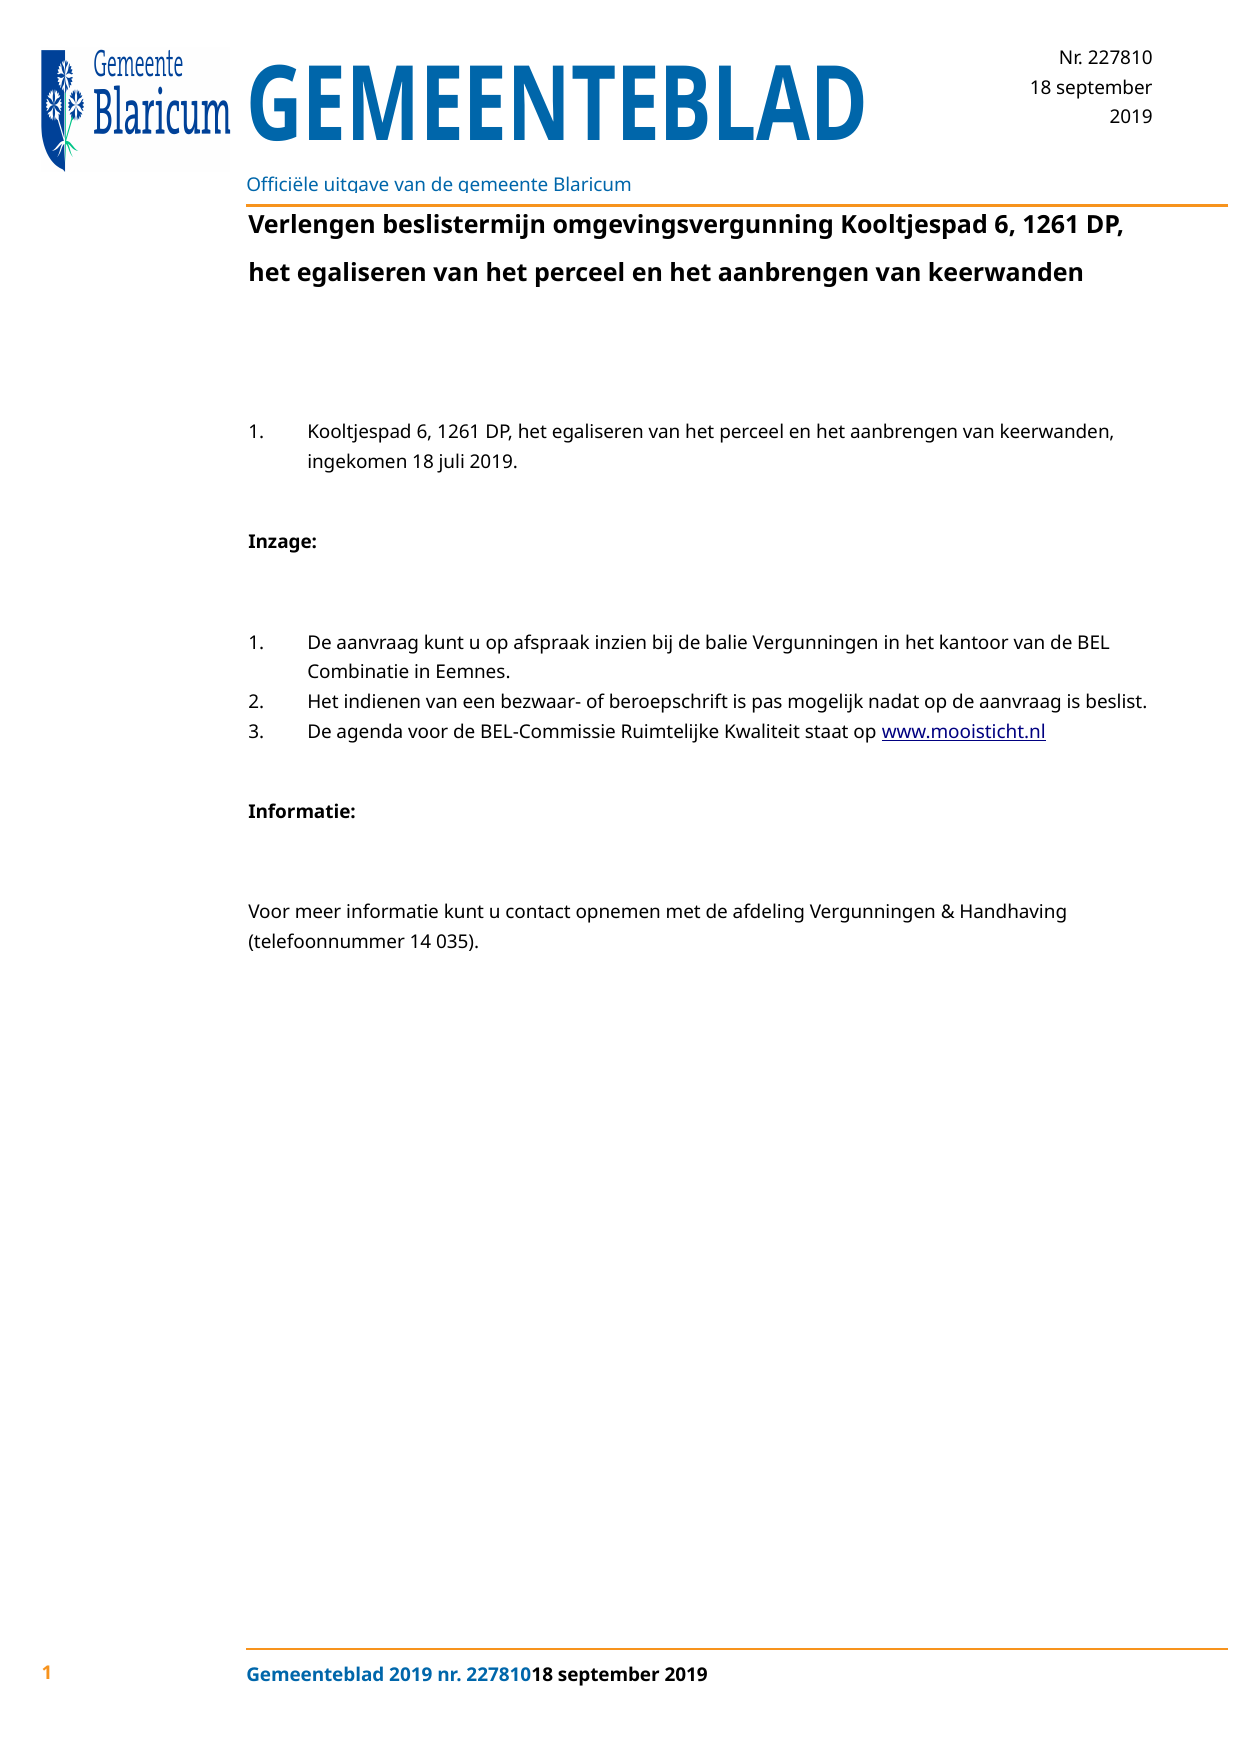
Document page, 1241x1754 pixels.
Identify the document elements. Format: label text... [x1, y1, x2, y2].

picture [41, 47, 231, 172]
text Voor meer informatie kunt u contact opnemen met de afdeling Vergunningen & Handhaving (telefoonnummer 14 035). [248, 899, 1152, 954]
list Kooltjespad 6, 1261 DP, het egaliseren van het perceel en het aanbrengen van keerwanden, ingekomen 18 juli 2019. [248, 419, 1152, 474]
list De aanvraag kunt u op afspraak inzien bij de balie Vergunningen in het kantoor van de BEL Combinatie in Eemnes. [248, 629, 1152, 684]
list De agenda voor de BEL-Commissie Ruimtelijke Kwaliteit staat op www.mooisticht.nl [248, 718, 1152, 744]
list Het indienen van een bezwaar- of beroepschrift is pas mogelijk nadat op de aanvraag is beslist. [248, 688, 1152, 714]
text Inzage: [248, 528, 1152, 554]
text Informatie: [248, 798, 1152, 824]
text Verlengen beslistermijn omgevingsvergunning Kooltjespad 6, 1261 DP, het egaliseren van het perceel en het aanbrengen van keerwanden [248, 207, 1152, 288]
